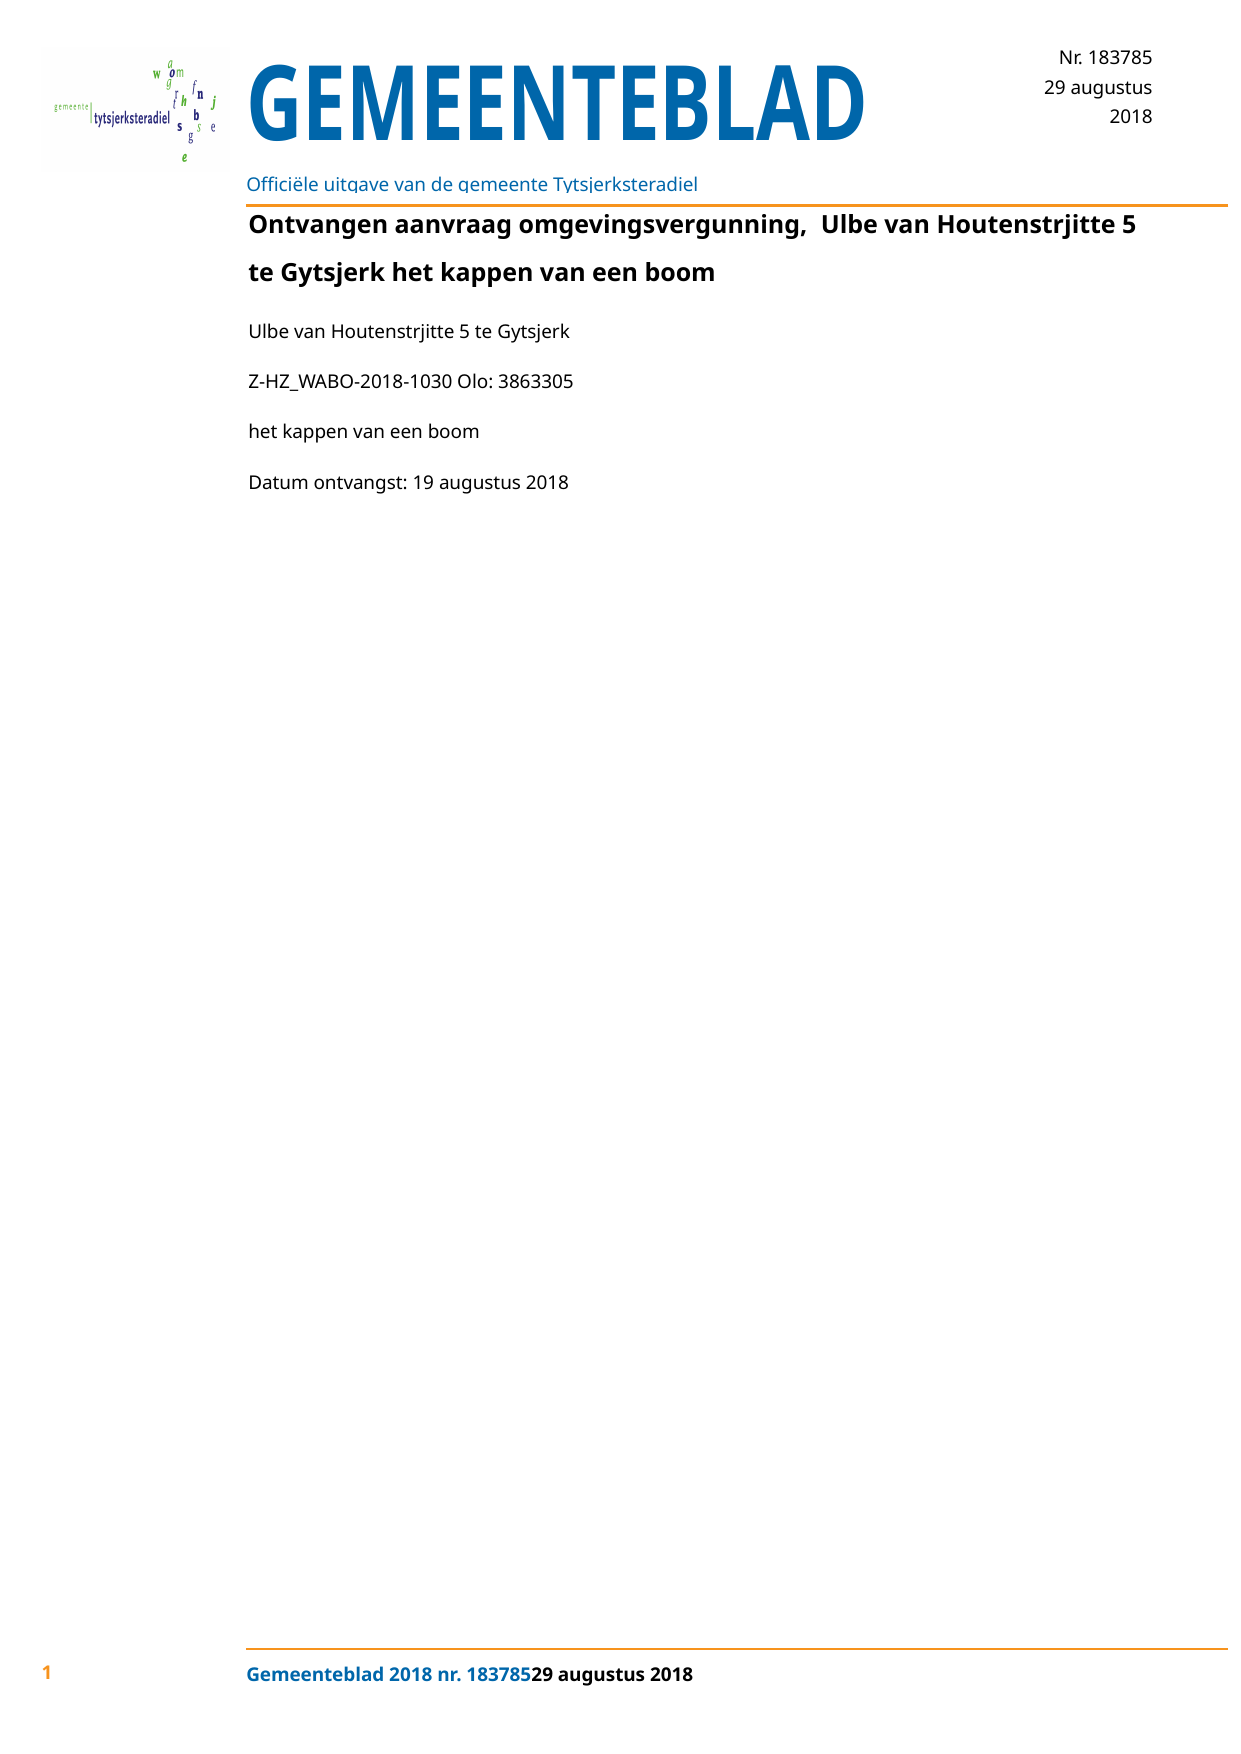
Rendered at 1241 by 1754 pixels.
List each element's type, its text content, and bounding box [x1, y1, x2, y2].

text Z-HZ_WABO-2018-1030 Olo: 3863305 [248, 368, 1152, 394]
text Ulbe van Houtenstrjitte 5 te Gytsjerk [248, 318, 1152, 344]
text Ontvangen aanvraag omgevingsvergunning, Ulbe van Houtenstrjitte 5 te Gytsjerk het kappen van een boom [248, 207, 1152, 288]
picture [41, 47, 231, 172]
text het kappen van een boom [248, 419, 1152, 444]
text Datum ontvangst: 19 augustus 2018 [248, 469, 1152, 495]
